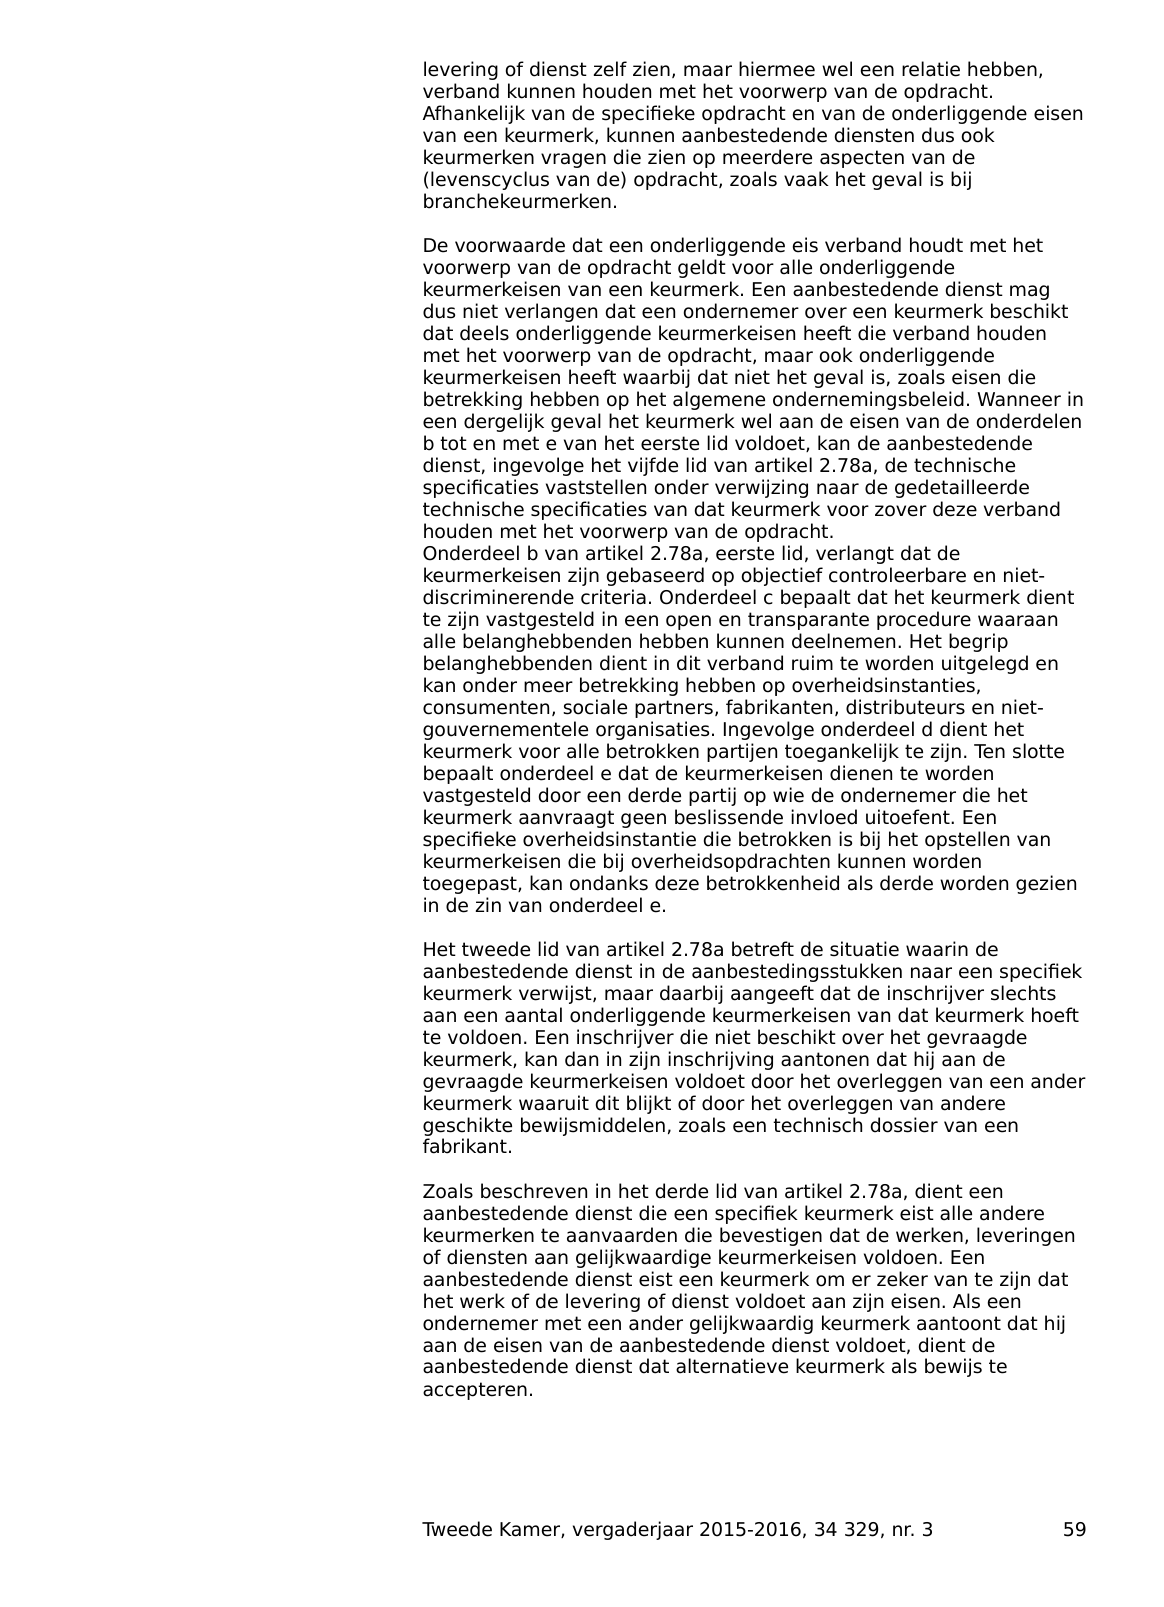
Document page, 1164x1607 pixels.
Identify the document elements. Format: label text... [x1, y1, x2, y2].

text Zoals beschreven in het derde lid van artikel 2.78a, dient een aanbestedende dienst die een specifiek keurmerk eist alle andere keurmerken te aanvaarden die bevestigen dat de werken, leveringen of diensten aan gelijkwaardige keurmerkeisen voldoen. Een aanbestedende dienst eist een keurmerk om er zeker van te zijn dat het werk of de levering of dienst voldoet aan zijn eisen. Als een ondernemer met een ander gelijkwaardig keurmerk aantoont dat hij aan de eisen van de aanbestedende dienst voldoet, dient de aanbestedende dienst dat alternatieve keurmerk als bewijs te accepteren. [422, 1181, 1087, 1400]
text levering of dienst zelf zien, maar hiermee wel een relatie hebben, verband kunnen houden met het voorwerp van de opdracht. Afhankelijk van de specifieke opdracht en van de onderliggende eisen van een keurmerk, kunnen aanbestedende diensten dus ook keurmerken vragen die zien op meerdere aspecten van de (levenscyclus van de) opdracht, zoals vaak het geval is bij branchekeurmerken. [422, 59, 1087, 213]
text Het tweede lid van artikel 2.78a betreft de situatie waarin de aanbestedende dienst in de aanbestedingsstukken naar een specifiek keurmerk verwijst, maar daarbij aangeeft dat de inschrijver slechts aan een aantal onderliggende keurmerkeisen van dat keurmerk hoeft te voldoen. Een inschrijver die niet beschikt over het gevraagde keurmerk, kan dan in zijn inschrijving aantonen dat hij aan de gevraagde keurmerkeisen voldoet door het overleggen van een ander keurmerk waaruit dit blijkt of door het overleggen van andere geschikte bewijsmiddelen, zoals een technisch dossier van een fabrikant. [422, 939, 1087, 1158]
text De voorwaarde dat een onderliggende eis verband houdt met het voorwerp van de opdracht geldt voor alle onderliggende keurmerkeisen van een keurmerk. Een aanbestedende dienst mag dus niet verlangen dat een ondernemer over een keurmerk beschikt dat deels onderliggende keurmerkeisen heeft die verband houden met het voorwerp van de opdracht, maar ook onderliggende keurmerkeisen heeft waarbij dat niet het geval is, zoals eisen die betrekking hebben op het algemene ondernemingsbeleid. Wanneer in een dergelijk geval het keurmerk wel aan de eisen van de onderdelen b tot en met e van het eerste lid voldoet, kan de aanbestedende dienst, ingevolge het vijfde lid van artikel 2.78a, de technische specificaties vaststellen onder verwijzing naar de gedetailleerde technische specificaties van dat keurmerk voor zover deze verband houden met het voorwerp van de opdracht. [422, 235, 1087, 543]
text Onderdeel b van artikel 2.78a, eerste lid, verlangt dat de keurmerkeisen zijn gebaseerd op objectief controleerbare en niet-discriminerende criteria. Onderdeel c bepaalt dat het keurmerk dient te zijn vastgesteld in een open en transparante procedure waaraan alle belanghebbenden hebben kunnen deelnemen. Het begrip belanghebbenden dient in dit verband ruim te worden uitgelegd en kan onder meer betrekking hebben op overheidsinstanties, consumenten, sociale partners, fabrikanten, distributeurs en niet-gouvernementele organisaties. Ingevolge onderdeel d dient het keurmerk voor alle betrokken partijen toegankelijk te zijn. Ten slotte bepaalt onderdeel e dat de keurmerkeisen dienen te worden vastgesteld door een derde partij op wie de ondernemer die het keurmerk aanvraagt geen beslissende invloed uitoefent. Een specifieke overheidsinstantie die betrokken is bij het opstellen van keurmerkeisen die bij overheidsopdrachten kunnen worden toegepast, kan ondanks deze betrokkenheid als derde worden gezien in de zin van onderdeel e. [422, 543, 1087, 916]
